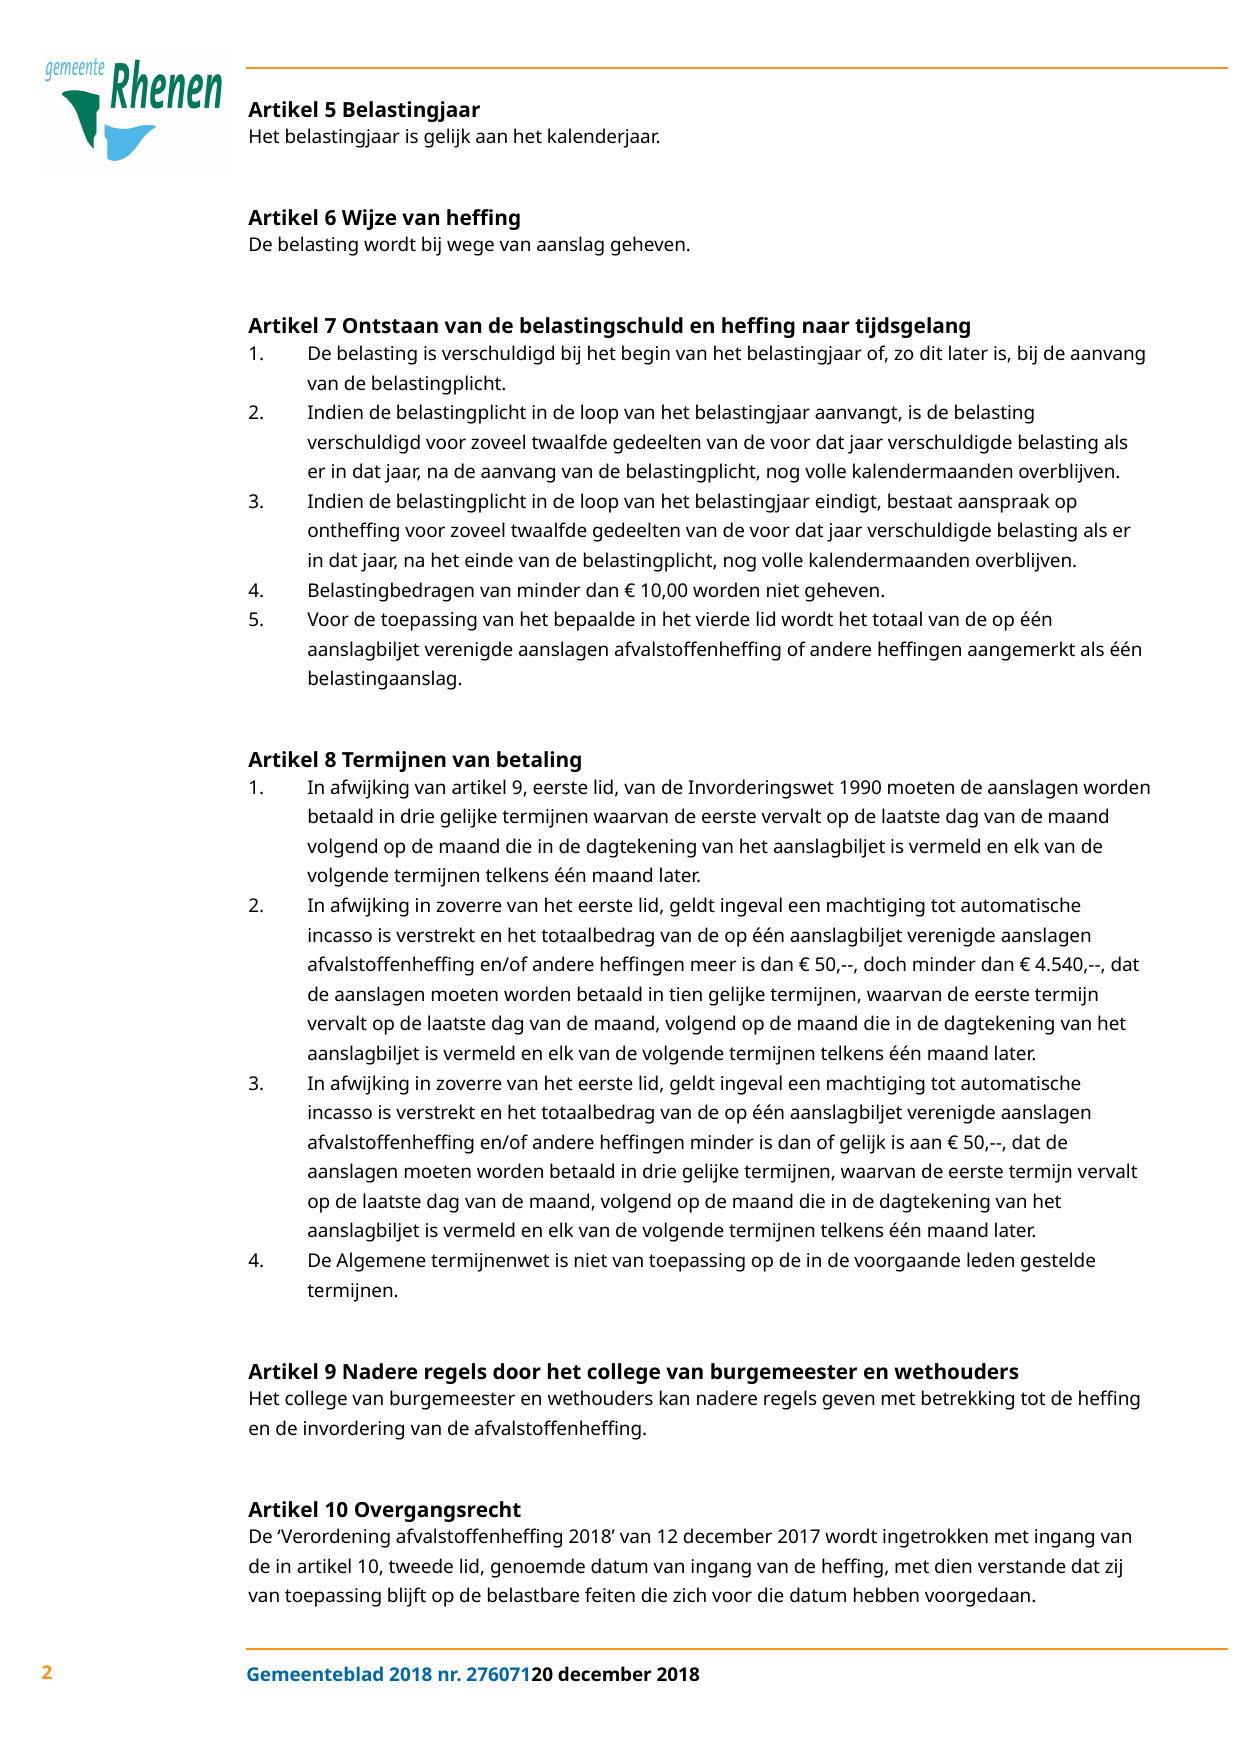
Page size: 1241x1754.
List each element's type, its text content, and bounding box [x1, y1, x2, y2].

text De ‘Verordening afvalstoffenheffing 2018’ van 12 december 2017 wordt ingetrokken met ingang van de in artikel 10, tweede lid, genoemde datum van ingang van de heffing, met dien verstande dat zij van toepassing blijft op de belastbare feiten die zich voor die datum hebben voorgedaan. [248, 1523, 1152, 1608]
list Belastingbedragen van minder dan € 10,00 worden niet geheven. [248, 577, 1152, 602]
list De belasting is verschuldigd bij het begin van het belastingjaar of, zo dit later is, bij de aanvang van de belastingplicht. [248, 340, 1152, 395]
text Het college van burgemeester en wethouders kan nadere regels geven met betrekking tot de heffing en de invordering van de afvalstoffenheffing. [248, 1385, 1152, 1441]
picture [41, 47, 231, 172]
text Artikel 9 Nadere regels door het college van burgemeester en wethouders [248, 1357, 1152, 1385]
text Artikel 7 Ontstaan van de belastingschuld en heffing naar tijdsgelang [248, 312, 1152, 340]
list De Algemene termijnenwet is niet van toepassing op de in de voorgaande leden gestelde termijnen. [248, 1247, 1152, 1303]
text Artikel 6 Wijze van heffing [248, 203, 1152, 232]
text Artikel 10 Overgangsrecht [248, 1495, 1152, 1523]
list Indien de belastingplicht in de loop van het belastingjaar aanvangt, is de belasting verschuldigd voor zoveel twaalfde gedeelten van de voor dat jaar verschuldigde belasting als er in dat jaar, na de aanvang van de belastingplicht, nog volle kalendermaanden overblijven. [248, 399, 1152, 484]
text Artikel 8 Termijnen van betaling [248, 746, 1152, 774]
list Indien de belastingplicht in de loop van het belastingjaar eindigt, bestaat aanspraak op ontheffing voor zoveel twaalfde gedeelten van de voor dat jaar verschuldigde belasting als er in dat jaar, na het einde van de belastingplicht, nog volle kalendermaanden overblijven. [248, 488, 1152, 573]
list In afwijking in zoverre van het eerste lid, geldt ingeval een machtiging tot automatische incasso is verstrekt en het totaalbedrag van de op één aanslagbiljet verenigde aanslagen afvalstoffenheffing en/of andere heffingen minder is dan of gelijk is aan € 50,--, dat de aanslagen moeten worden betaald in drie gelijke termijnen, waarvan de eerste termijn vervalt op de laatste dag van de maand, volgend op de maand die in de dagtekening van het aanslagbiljet is vermeld en elk van de volgende termijnen telkens één maand later. [248, 1070, 1152, 1243]
list In afwijking van artikel 9, eerste lid, van de Invorderingswet 1990 moeten de aanslagen worden betaald in drie gelijke termijnen waarvan de eerste vervalt op de laatste dag van de maand volgend op de maand die in de dagtekening van het aanslagbiljet is vermeld en elk van de volgende termijnen telkens één maand later. [248, 774, 1152, 888]
text Artikel 5 Belastingjaar [248, 95, 1152, 123]
text Het belastingjaar is gelijk aan het kalenderjaar. [248, 123, 1152, 149]
text De belasting wordt bij wege van aanslag geheven. [248, 232, 1152, 257]
list Voor de toepassing van het bepaalde in het vierde lid wordt het totaal van de op één aanslagbiljet verenigde aanslagen afvalstoffenheffing of andere heffingen aangemerkt als één belastingaanslag. [248, 606, 1152, 691]
list In afwijking in zoverre van het eerste lid, geldt ingeval een machtiging tot automatische incasso is verstrekt en het totaalbedrag van de op één aanslagbiljet verenigde aanslagen afvalstoffenheffing en/of andere heffingen meer is dan € 50,--, doch minder dan € 4.540,--, dat de aanslagen moeten worden betaald in tien gelijke termijnen, waarvan de eerste termijn vervalt op de laatste dag van de maand, volgend op de maand die in de dagtekening van het aanslagbiljet is vermeld en elk van de volgende termijnen telkens één maand later. [248, 892, 1152, 1066]
